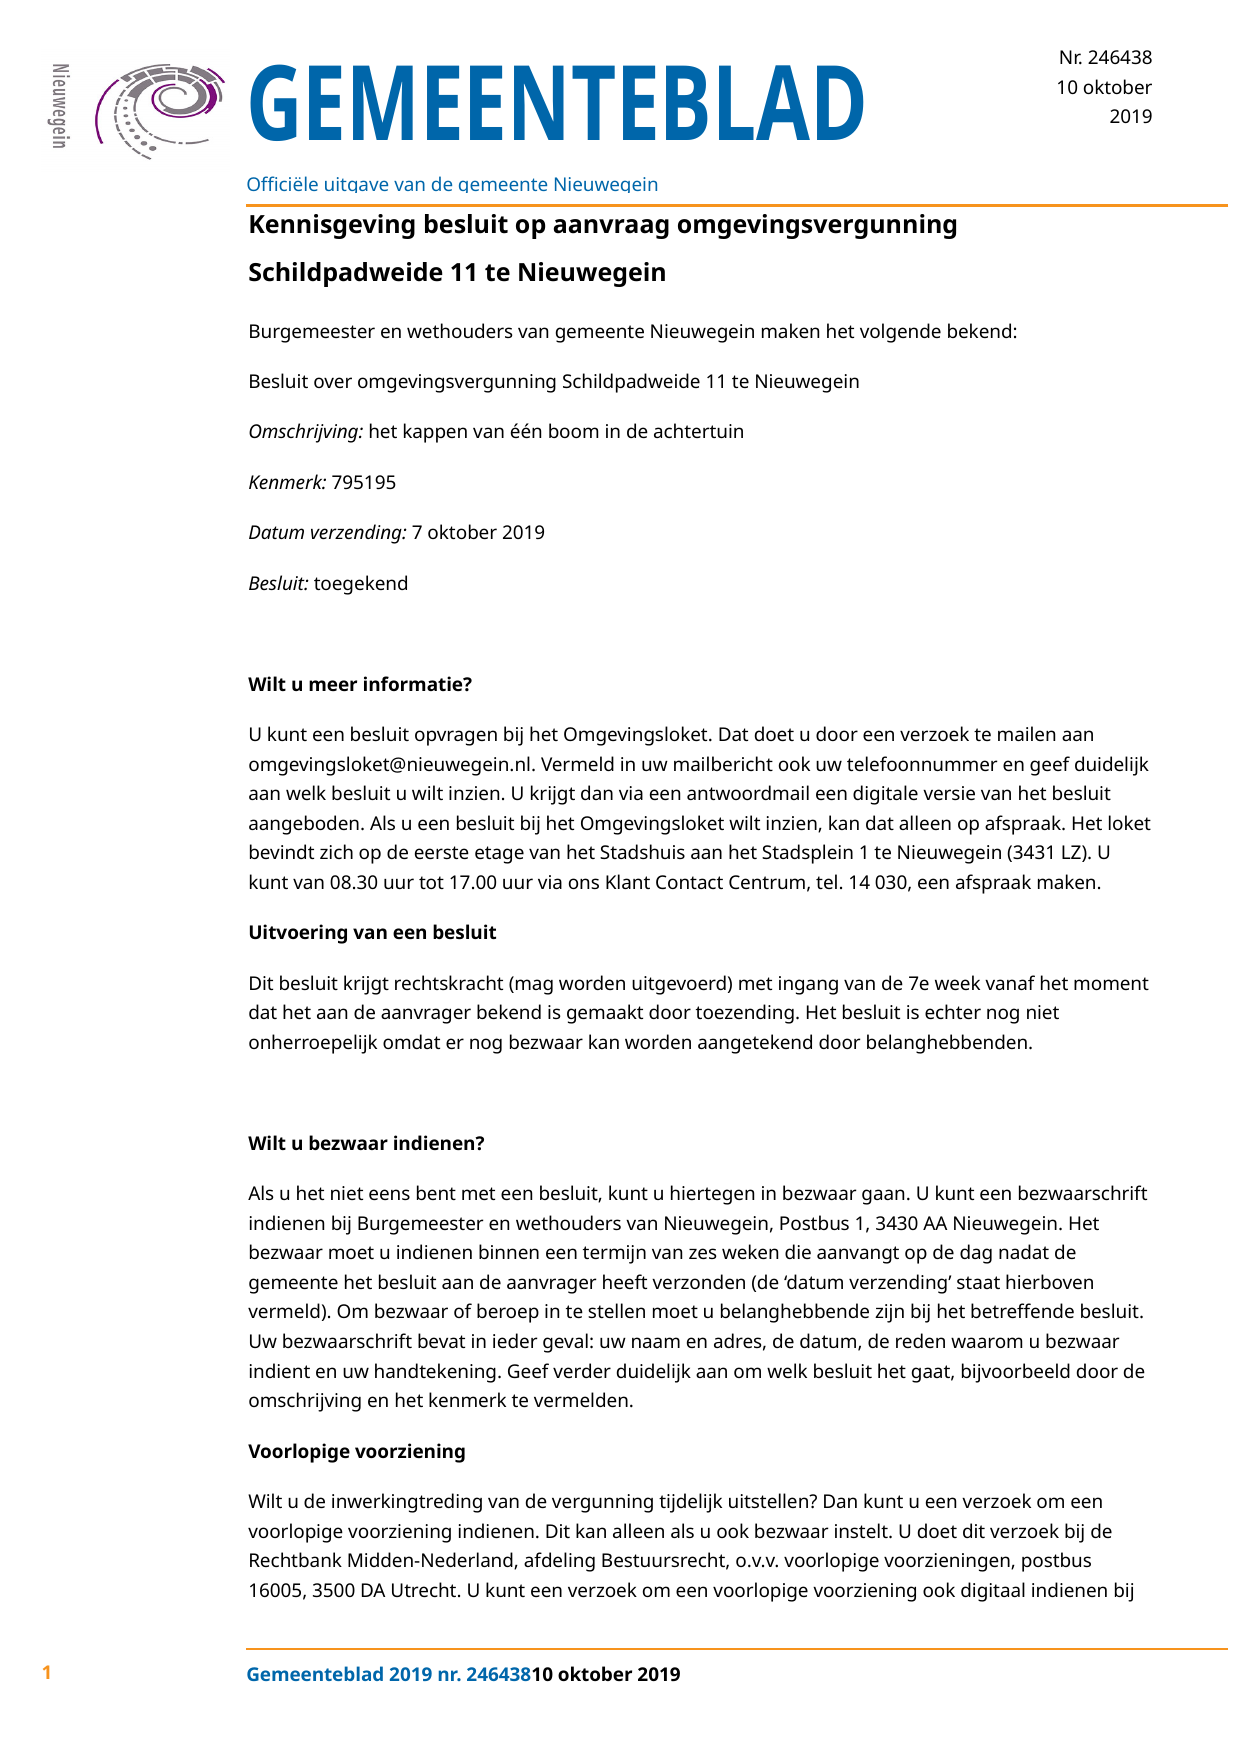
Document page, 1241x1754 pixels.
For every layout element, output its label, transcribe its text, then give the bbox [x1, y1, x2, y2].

text Dit besluit krijgt rechtskracht (mag worden uitgevoerd) met ingang van de 7e week vanaf het moment dat het aan de aanvrager bekend is gemaakt door toezending. Het besluit is echter nog niet onherroepelijk omdat er nog bezwaar kan worden aangetekend door belanghebbenden. [248, 970, 1152, 1055]
text Omschrijving: het kappen van één boom in de achtertuin [248, 419, 1152, 444]
text Kenmerk: 795195 [248, 469, 1152, 495]
text Uitvoering van een besluit [248, 919, 1152, 945]
text Kennisgeving besluit op aanvraag omgevingsvergunning Schildpadweide 11 te Nieuwegein [248, 207, 1152, 288]
text Wilt u de inwerkingtreding van de vergunning tijdelijk uitstellen? Dan kunt u een verzoek om een voorlopige voorziening indienen. Dit kan alleen als u ook bezwaar instelt. U doet dit verzoek bij de Rechtbank Midden-Nederland, afdeling Bestuursrecht, o.v.v. voorlopige voorzieningen, postbus 16005, 3500 DA Utrecht. U kunt een verzoek om een voorlopige voorziening ook digitaal indienen bij [248, 1488, 1152, 1603]
text Besluit over omgevingsvergunning Schildpadweide 11 te Nieuwegein [248, 368, 1152, 394]
text Als u het niet eens bent met een besluit, kunt u hiertegen in bezwaar gaan. U kunt een bezwaarschrift indienen bij Burgemeester en wethouders van Nieuwegein, Postbus 1, 3430 AA Nieuwegein. Het bezwaar moet u indienen binnen een termijn van zes weken die aanvangt op de dag nadat de gemeente het besluit aan de aanvrager heeft verzonden (de ‘datum verzending’ staat hierboven vermeld). Om bezwaar of beroep in te stellen moet u belanghebbende zijn bij het betreffende besluit. Uw bezwaarschrift bevat in ieder geval: uw naam en adres, de datum, de reden waarom u bezwaar indient en uw handtekening. Geef verder duidelijk aan om welk besluit het gaat, bijvoorbeeld door de omschrijving en het kenmerk te vermelden. [248, 1180, 1152, 1413]
text Burgemeester en wethouders van gemeente Nieuwegein maken het volgende bekend: [248, 318, 1152, 344]
text Datum verzending: 7 oktober 2019 [248, 519, 1152, 545]
picture [41, 47, 231, 172]
text Wilt u bezwaar indienen? [248, 1130, 1152, 1156]
text Besluit: toegekend [248, 570, 1152, 596]
text Voorlopige voorziening [248, 1438, 1152, 1464]
text Wilt u meer informatie? [248, 671, 1152, 697]
text U kunt een besluit opvragen bij het Omgevingsloket. Dat doet u door een verzoek te mailen aan omgevingsloket@nieuwegein.nl. Vermeld in uw mailbericht ook uw telefoonnummer en geef duidelijk aan welk besluit u wilt inzien. U krijgt dan via een antwoordmail een digitale versie van het besluit aangeboden. Als u een besluit bij het Omgevingsloket wilt inzien, kan dat alleen op afspraak. Het loket bevindt zich op de eerste etage van het Stadshuis aan het Stadsplein 1 te Nieuwegein (3431 LZ). U kunt van 08.30 uur tot 17.00 uur via ons Klant Contact Centrum, tel. 14 030, een afspraak maken. [248, 721, 1152, 895]
